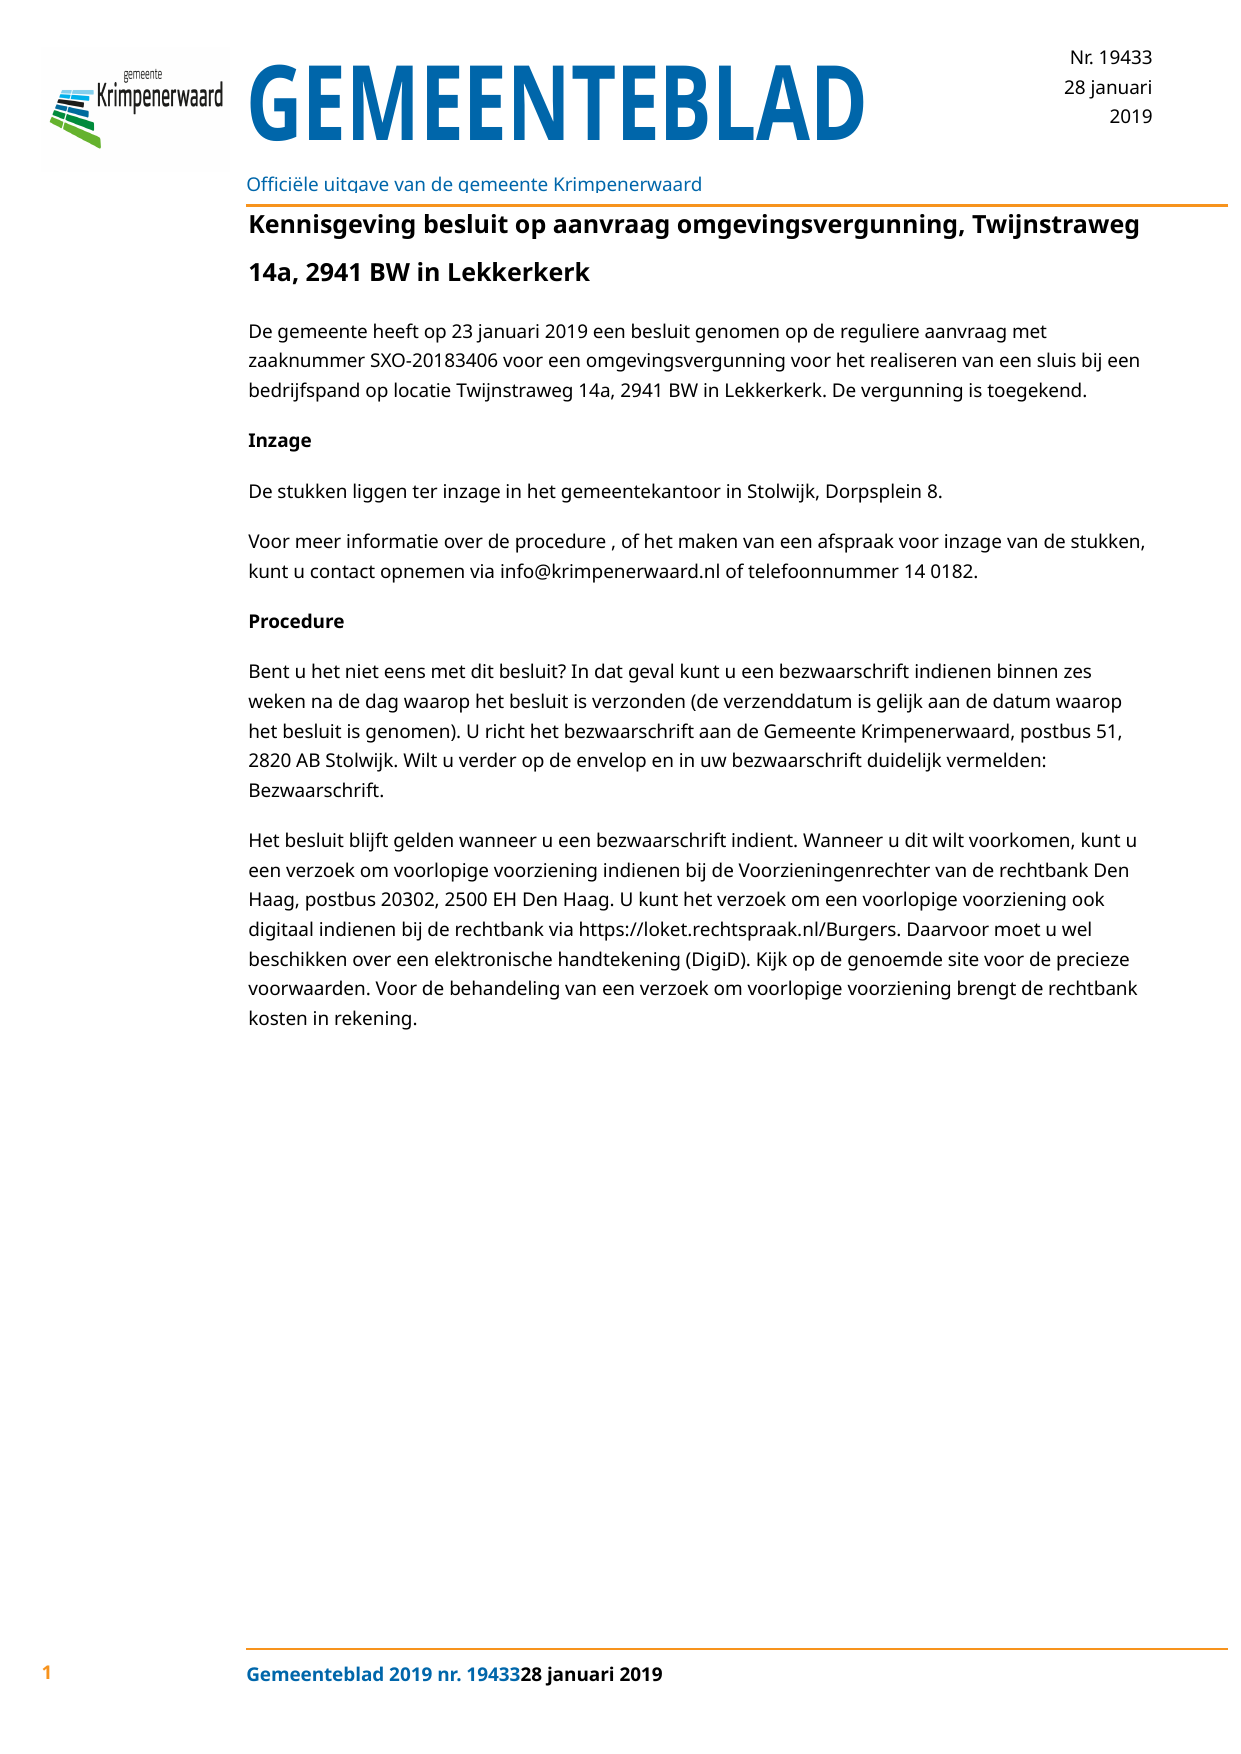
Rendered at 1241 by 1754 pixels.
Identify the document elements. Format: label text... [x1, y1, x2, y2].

text De gemeente heeft op 23 januari 2019 een besluit genomen op de reguliere aanvraag met zaaknummer SXO-20183406 voor een omgevingsvergunning voor het realiseren van een sluis bij een bedrijfspand op locatie Twijnstraweg 14a, 2941 BW in Lekkerkerk. De vergunning is toegekend. [248, 318, 1152, 403]
text Kennisgeving besluit op aanvraag omgevingsvergunning, Twijnstraweg 14a, 2941 BW in Lekkerkerk [248, 207, 1152, 288]
text Procedure [248, 608, 1152, 634]
text Voor meer informatie over de procedure , of het maken van een afspraak voor inzage van de stukken, kunt u contact opnemen via info@krimpenerwaard.nl of telefoonnummer 14 0182. [248, 528, 1152, 584]
text Bent u het niet eens met dit besluit? In dat geval kunt u een bezwaarschrift indienen binnen zes weken na de dag waarop het besluit is verzonden (de verzenddatum is gelijk aan de datum waarop het besluit is genomen). U richt het bezwaarschrift aan de Gemeente Krimpenerwaard, postbus 51, 2820 AB Stolwijk. Wilt u verder op de envelop en in uw bezwaarschrift duidelijk vermelden: Bezwaarschrift. [248, 659, 1152, 803]
picture [41, 47, 231, 172]
text Inzage [248, 427, 1152, 453]
text De stukken liggen ter inzage in het gemeentekantoor in Stolwijk, Dorpsplein 8. [248, 478, 1152, 504]
text Het besluit blijft gelden wanneer u een bezwaarschrift indient. Wanneer u dit wilt voorkomen, kunt u een verzoek om voorlopige voorziening indienen bij de Voorzieningenrechter van de rechtbank Den Haag, postbus 20302, 2500 EH Den Haag. U kunt het verzoek om een voorlopige voorziening ook digitaal indienen bij de rechtbank via https://loket.rechtspraak.nl/Burgers. Daarvoor moet u wel beschikken over een elektronische handtekening (DigiD). Kijk op de genoemde site voor de precieze voorwaarden. Voor de behandeling van een verzoek om voorlopige voorziening brengt de rechtbank kosten in rekening. [248, 827, 1152, 1031]
